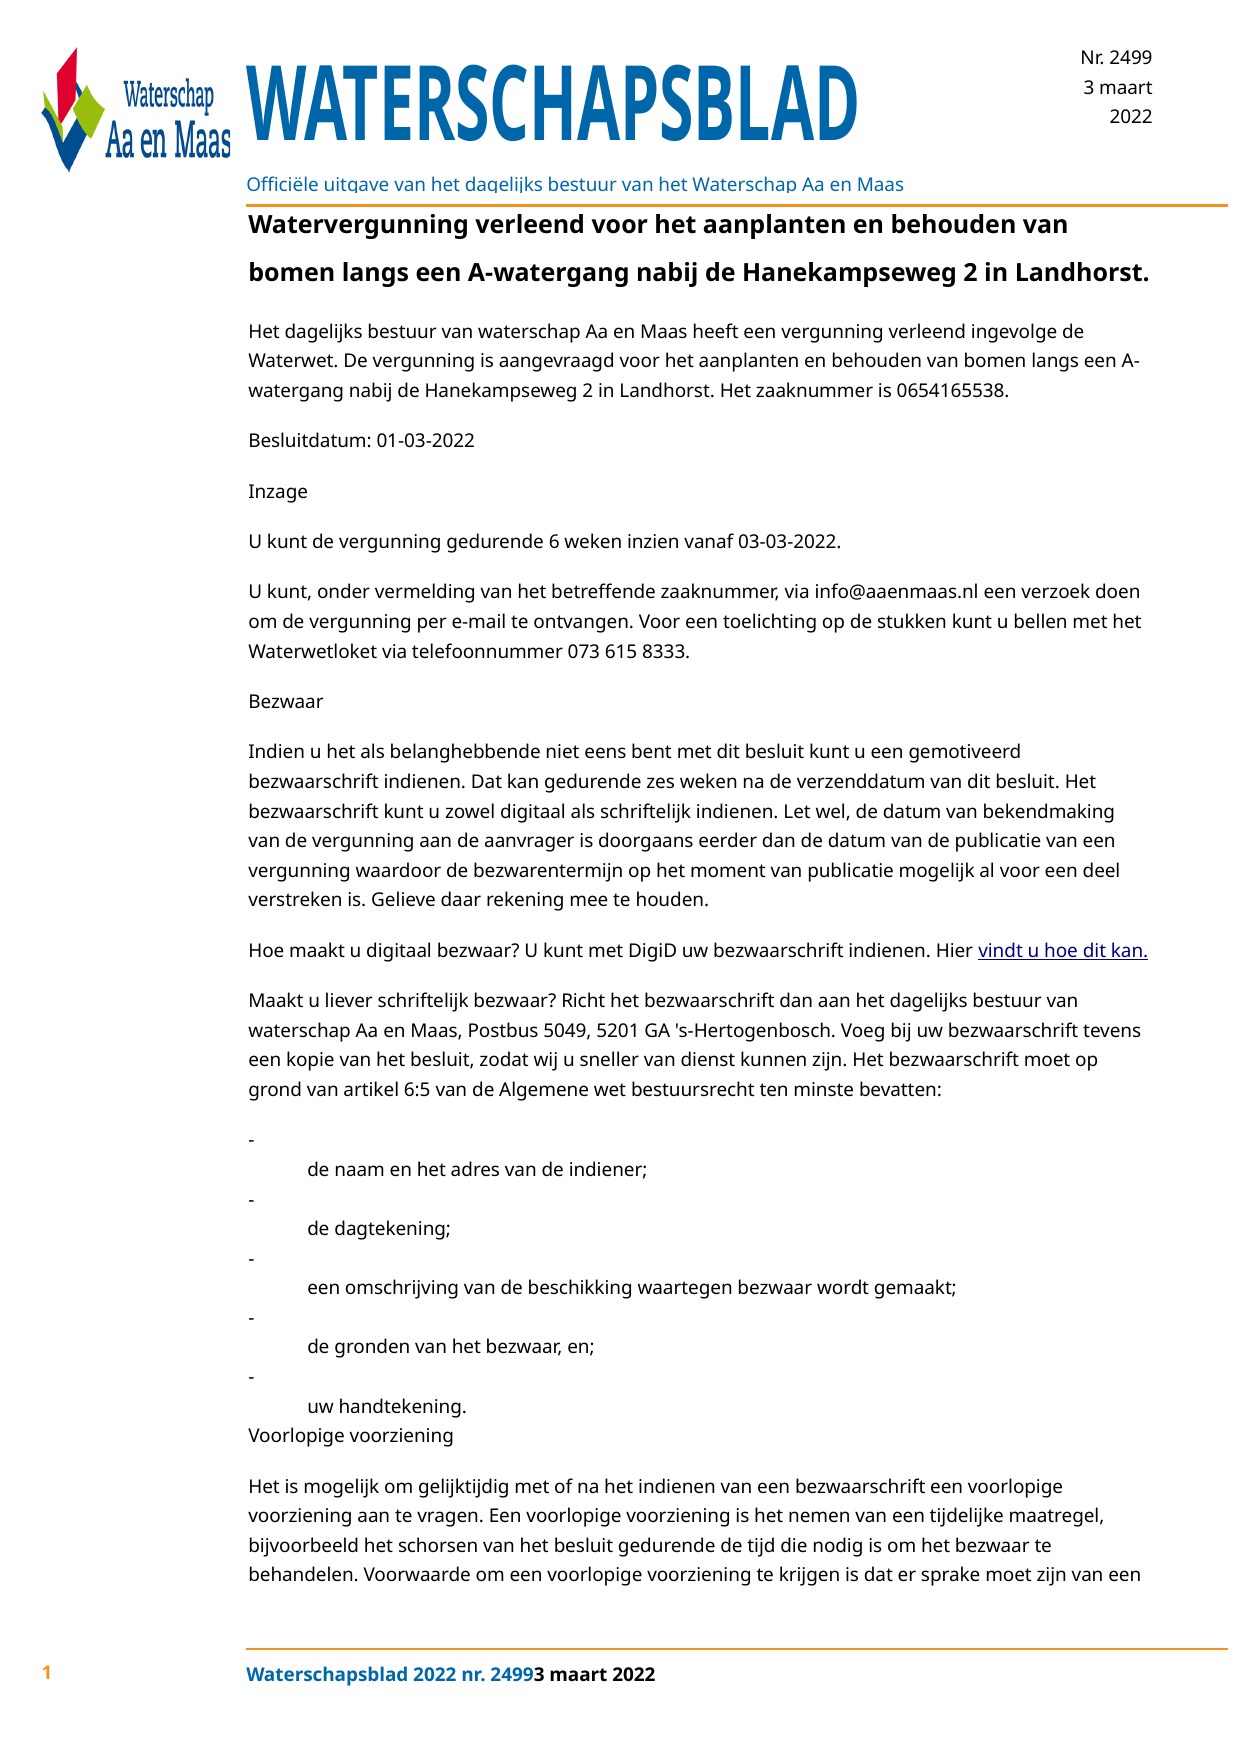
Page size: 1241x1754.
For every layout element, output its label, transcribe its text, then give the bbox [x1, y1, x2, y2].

text Het is mogelijk om gelijktijdig met of na het indienen van een bezwaarschrift een voorlopige voorziening aan te vragen. Een voorlopige voorziening is het nemen van een tijdelijke maatregel, bijvoorbeeld het schorsen van het besluit gedurende de tijd die nodig is om het bezwaar te behandelen. Voorwaarde om een voorlopige voorziening te krijgen is dat er sprake moet zijn van een [248, 1473, 1152, 1587]
text Hoe maakt u digitaal bezwaar? U kunt met DigiD uw bezwaarschrift indienen. Hier vindt u hoe dit kan. [248, 937, 1152, 963]
list een omschrijving van de beschikking waartegen bezwaar wordt gemaakt; [248, 1274, 1152, 1300]
list de gronden van het bezwaar, en; [248, 1334, 1152, 1359]
list de naam en het adres van de indiener; [248, 1156, 1152, 1182]
text Indien u het als belanghebbende niet eens bent met dit besluit kunt u een gemotiveerd bezwaarschrift indienen. Dat kan gedurende zes weken na de verzenddatum van dit besluit. Het bezwaarschrift kunt u zowel digitaal als schriftelijk indienen. Let wel, de datum van bekendmaking van de vergunning aan de aanvrager is doorgaans eerder dan de datum van de publicatie van een vergunning waardoor de bezwarentermijn op het moment van publicatie mogelijk al voor een deel verstreken is. Gelieve daar rekening mee te houden. [248, 739, 1152, 912]
list uw handtekening. [248, 1393, 1152, 1419]
text Maakt u liever schriftelijk bezwaar? Richt het bezwaarschrift dan aan het dagelijks bestuur van waterschap Aa en Maas, Postbus 5049, 5201 GA 's-Hertogenbosch. Voeg bij uw bezwaarschrift tevens een kopie van het besluit, zodat wij u sneller van dienst kunnen zijn. Het bezwaarschrift moet op grond van artikel 6:5 van de Algemene wet bestuursrecht ten minste bevatten: [248, 987, 1152, 1102]
picture [41, 47, 231, 172]
text Voorlopige voorziening [248, 1422, 1152, 1448]
text Besluitdatum: 01-03-2022 [248, 427, 1152, 453]
text Het dagelijks bestuur van waterschap Aa en Maas heeft een vergunning verleend ingevolge de Waterwet. De vergunning is aangevraagd voor het aanplanten en behouden van bomen langs een A-watergang nabij de Hanekampseweg 2 in Landhorst. Het zaaknummer is 0654165538. [248, 318, 1152, 403]
list de dagtekening; [248, 1215, 1152, 1241]
text Watervergunning verleend voor het aanplanten en behouden van bomen langs een A-watergang nabij de Hanekampseweg 2 in Landhorst. [248, 207, 1152, 288]
text Bezwaar [248, 688, 1152, 714]
text U kunt de vergunning gedurende 6 weken inzien vanaf 03-03-2022. [248, 528, 1152, 554]
text Inzage [248, 478, 1152, 504]
text U kunt, onder vermelding van het betreffende zaaknummer, via info@aaenmaas.nl een verzoek doen om de vergunning per e-mail te ontvangen. Voor een toelichting op de stukken kunt u bellen met het Waterwetloket via telefoonnummer 073 615 8333. [248, 579, 1152, 664]
